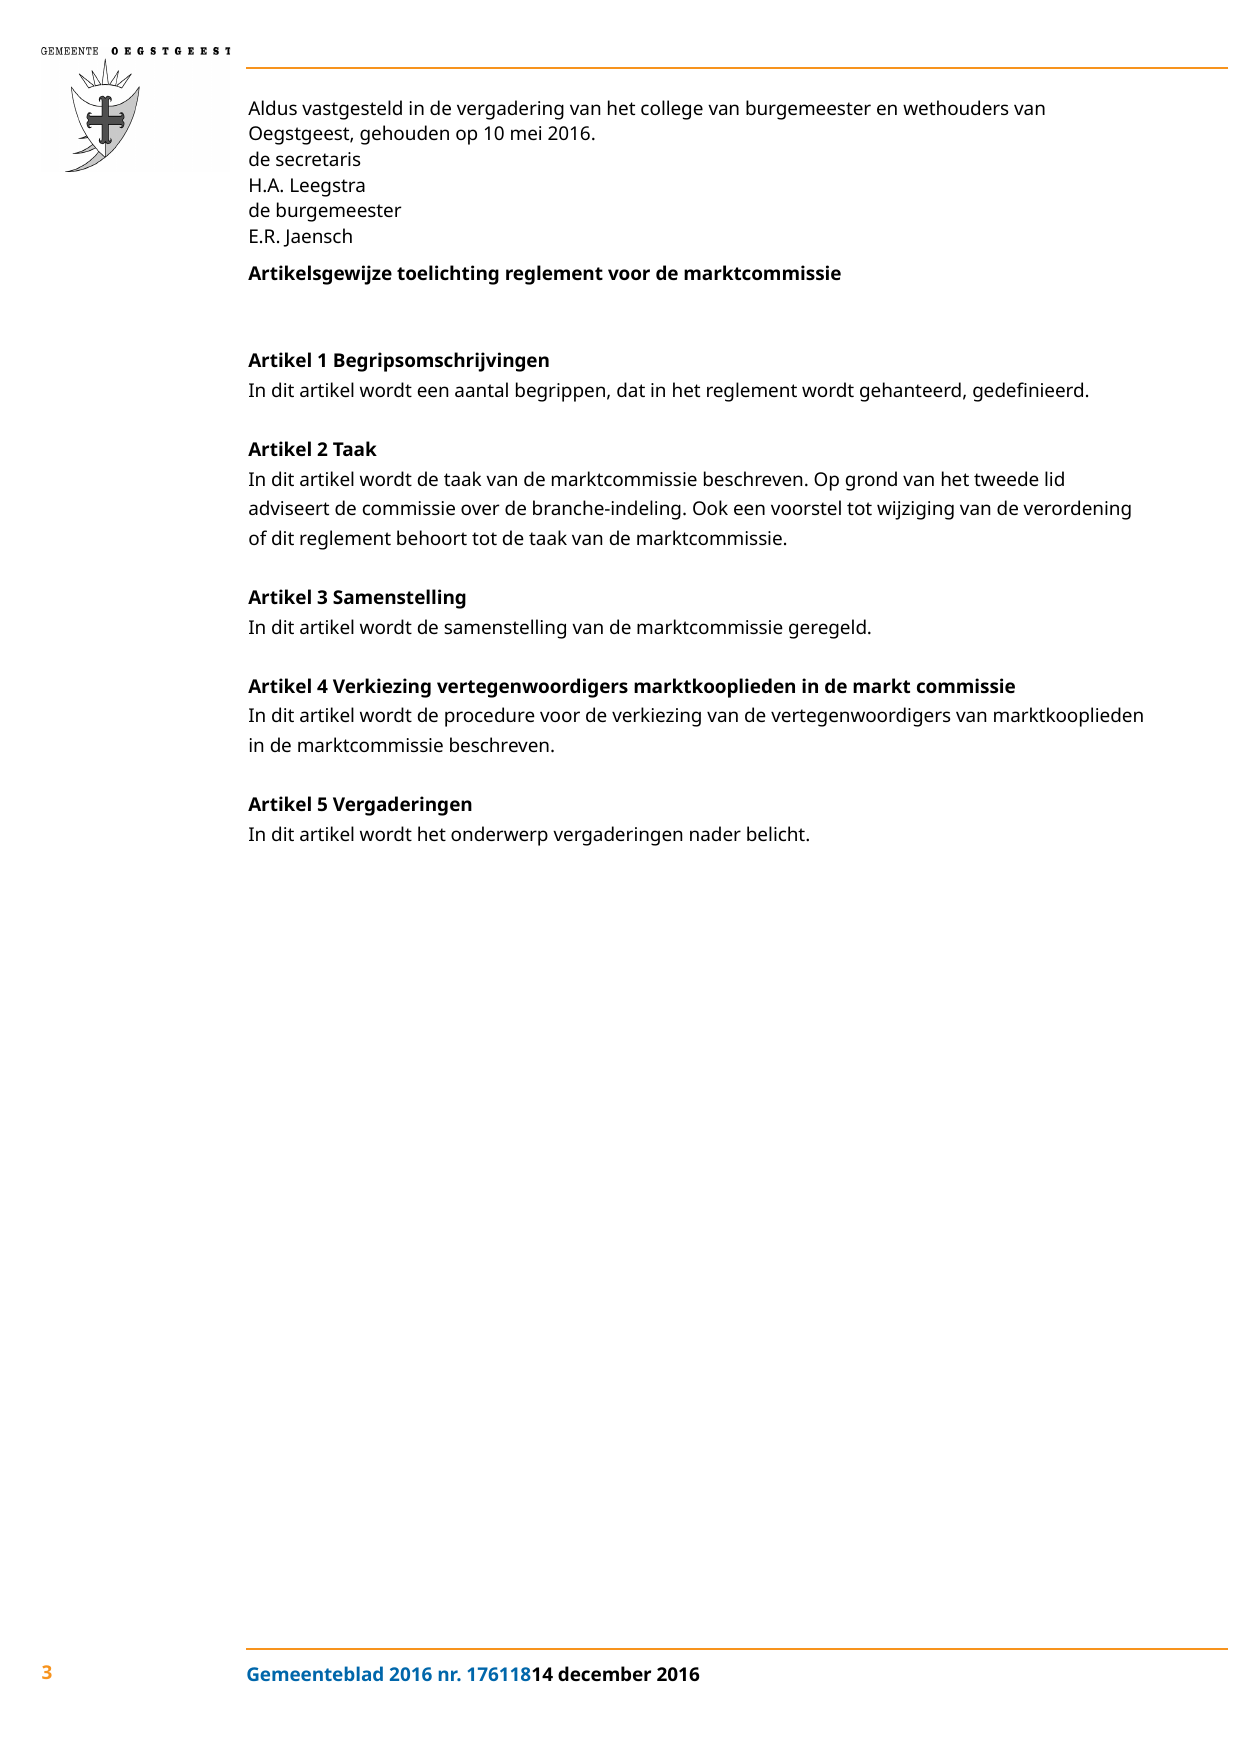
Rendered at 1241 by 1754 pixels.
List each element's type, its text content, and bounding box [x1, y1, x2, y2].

text In dit artikel wordt de taak van de marktcommissie beschreven. Op grond van het tweede lid adviseert de commissie over de branche-indeling. Ook een voorstel tot wijziging van de verordening of dit reglement behoort tot de taak van de marktcommissie. [248, 466, 1152, 551]
text In dit artikel wordt een aantal begrippen, dat in het reglement wordt gehanteerd, gedefinieerd. [248, 377, 1152, 403]
text Artikel 4 Verkiezing vertegenwoordigers marktkooplieden in de markt commissie [248, 673, 1152, 699]
text In dit artikel wordt de procedure voor de verkiezing van de vertegenwoordigers van marktkooplieden in de marktcommissie beschreven. [248, 703, 1152, 758]
text Artikel 1 Begripsomschrijvingen [248, 348, 1152, 373]
text In dit artikel wordt het onderwerp vergaderingen nader belicht. [248, 821, 1152, 847]
text de secretaris [248, 146, 1152, 172]
text Artikel 3 Samenstelling [248, 584, 1152, 610]
text Artikel 2 Taak [248, 436, 1152, 462]
text Artikelsgewijze toelichting reglement voor de marktcommissie [248, 249, 1152, 289]
text H.A. Leegstra [248, 172, 1152, 198]
picture [41, 47, 231, 172]
text Artikel 5 Vergaderingen [248, 791, 1152, 817]
text E.R. Jaensch [248, 223, 1152, 249]
text Aldus vastgesteld in de vergadering van het college van burgemeester en wethouders van Oegstgeest, gehouden op 10 mei 2016. [248, 95, 1152, 146]
text de burgemeester [248, 198, 1152, 223]
text In dit artikel wordt de samenstelling van de marktcommissie geregeld. [248, 614, 1152, 639]
